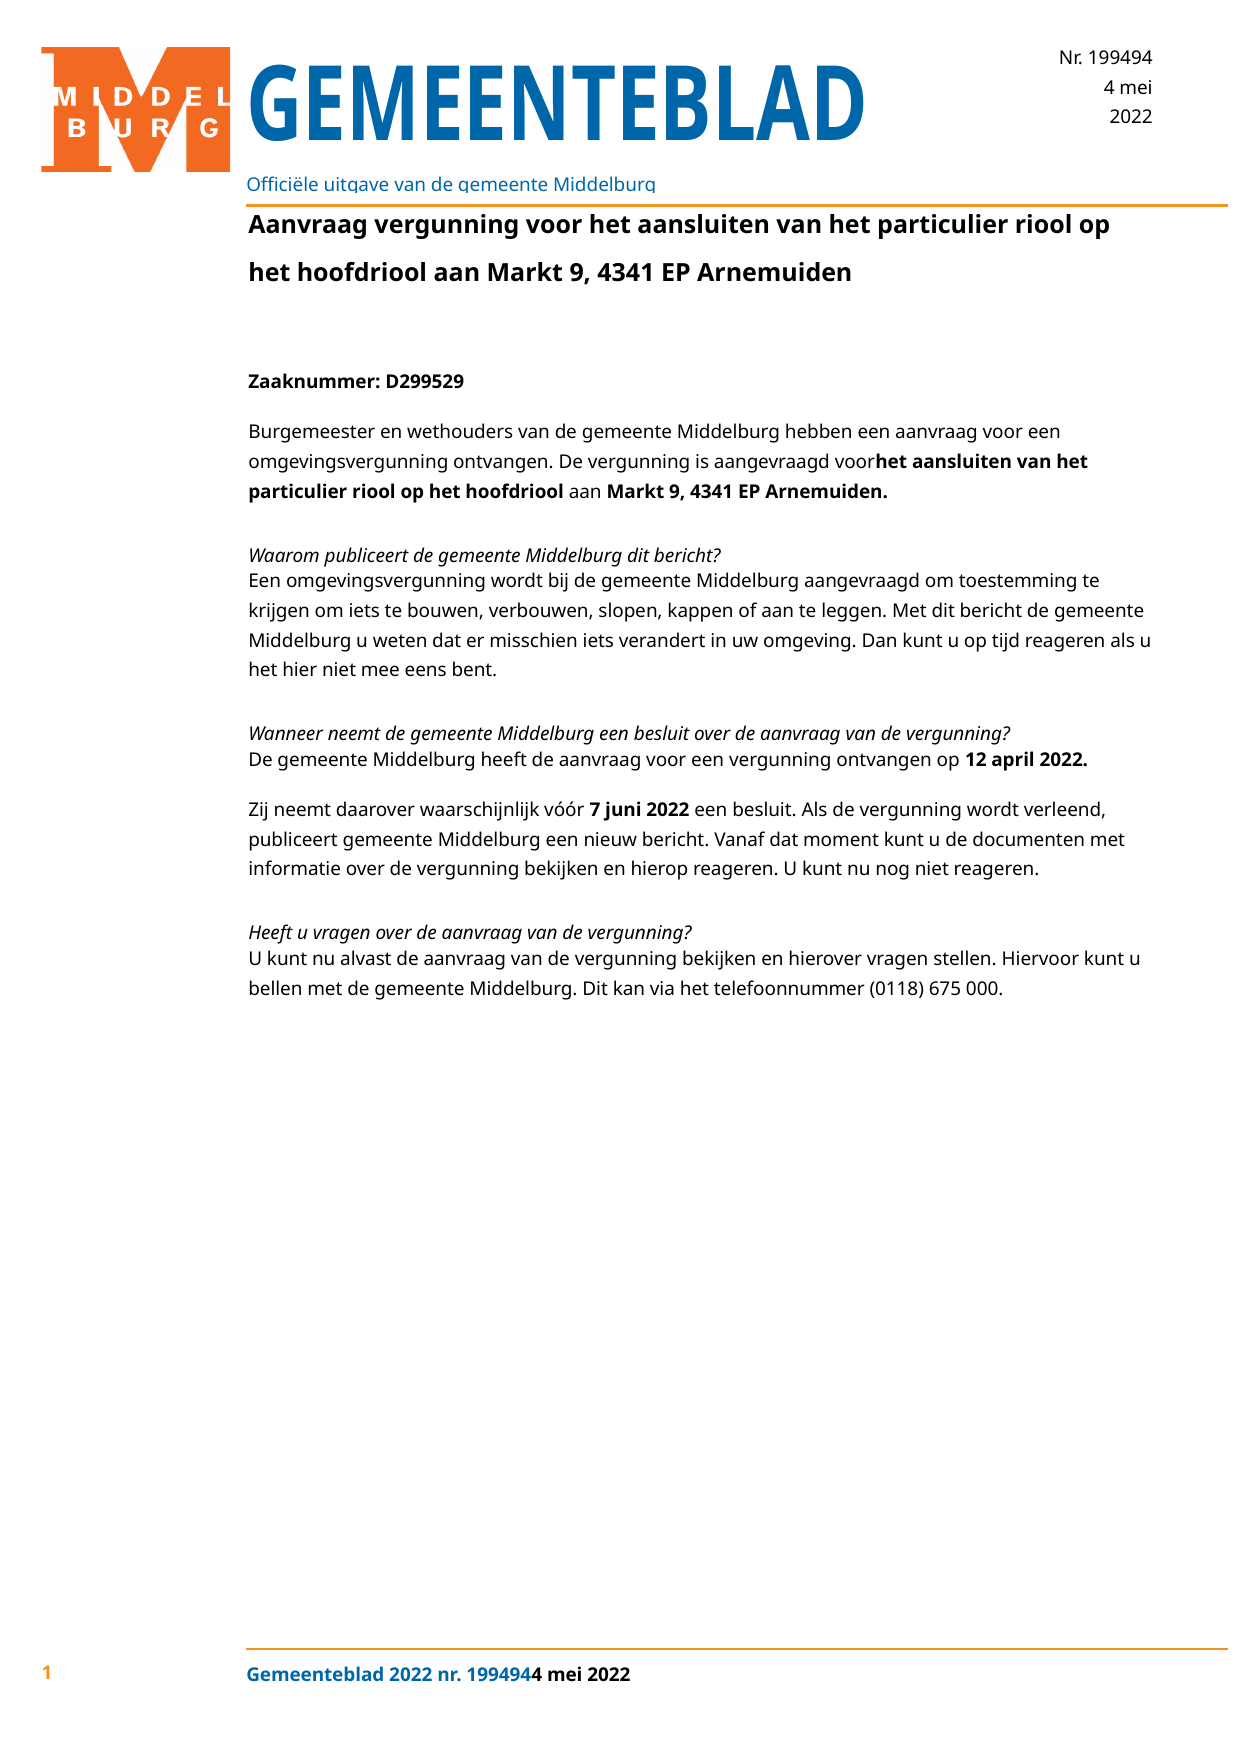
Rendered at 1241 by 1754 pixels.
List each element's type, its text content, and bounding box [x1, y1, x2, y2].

text Zaaknummer: D299529 [248, 368, 1152, 394]
text Zij neemt daarover waarschijnlijk vóór 7 juni 2022 een besluit. Als de vergunning wordt verleend, publiceert gemeente Middelburg een nieuw bericht. Vanaf dat moment kunt u de documenten met informatie over de vergunning bekijken en hierop reageren. U kunt nu nog niet reageren. [248, 796, 1152, 881]
text Waarom publiceert de gemeente Middelburg dit bericht? [248, 542, 1152, 568]
text Aanvraag vergunning voor het aansluiten van het particulier riool op het hoofdriool aan Markt 9, 4341 EP Arnemuiden [248, 207, 1152, 288]
text Burgemeester en wethouders van de gemeente Middelburg hebben een aanvraag voor een omgevingsvergunning ontvangen. De vergunning is aangevraagd voorhet aansluiten van het particulier riool op het hoofdriool aan Markt 9, 4341 EP Arnemuiden. [248, 419, 1152, 504]
picture [41, 47, 231, 172]
text Heeft u vragen over de aanvraag van de vergunning? [248, 919, 1152, 945]
text Een omgevingsvergunning wordt bij de gemeente Middelburg aangevraagd om toestemming te krijgen om iets te bouwen, verbouwen, slopen, kappen of aan te leggen. Met dit bericht de gemeente Middelburg u weten dat er misschien iets verandert in uw omgeving. Dan kunt u op tijd reageren als u het hier niet mee eens bent. [248, 568, 1152, 682]
text De gemeente Middelburg heeft de aanvraag voor een vergunning ontvangen op 12 april 2022. [248, 746, 1152, 772]
text Wanneer neemt de gemeente Middelburg een besluit over de aanvraag van de vergunning? [248, 720, 1152, 746]
text U kunt nu alvast de aanvraag van de vergunning bekijken en hierover vragen stellen. Hiervoor kunt u bellen met de gemeente Middelburg. Dit kan via het telefoonnummer (0118) 675 000. [248, 945, 1152, 1001]
